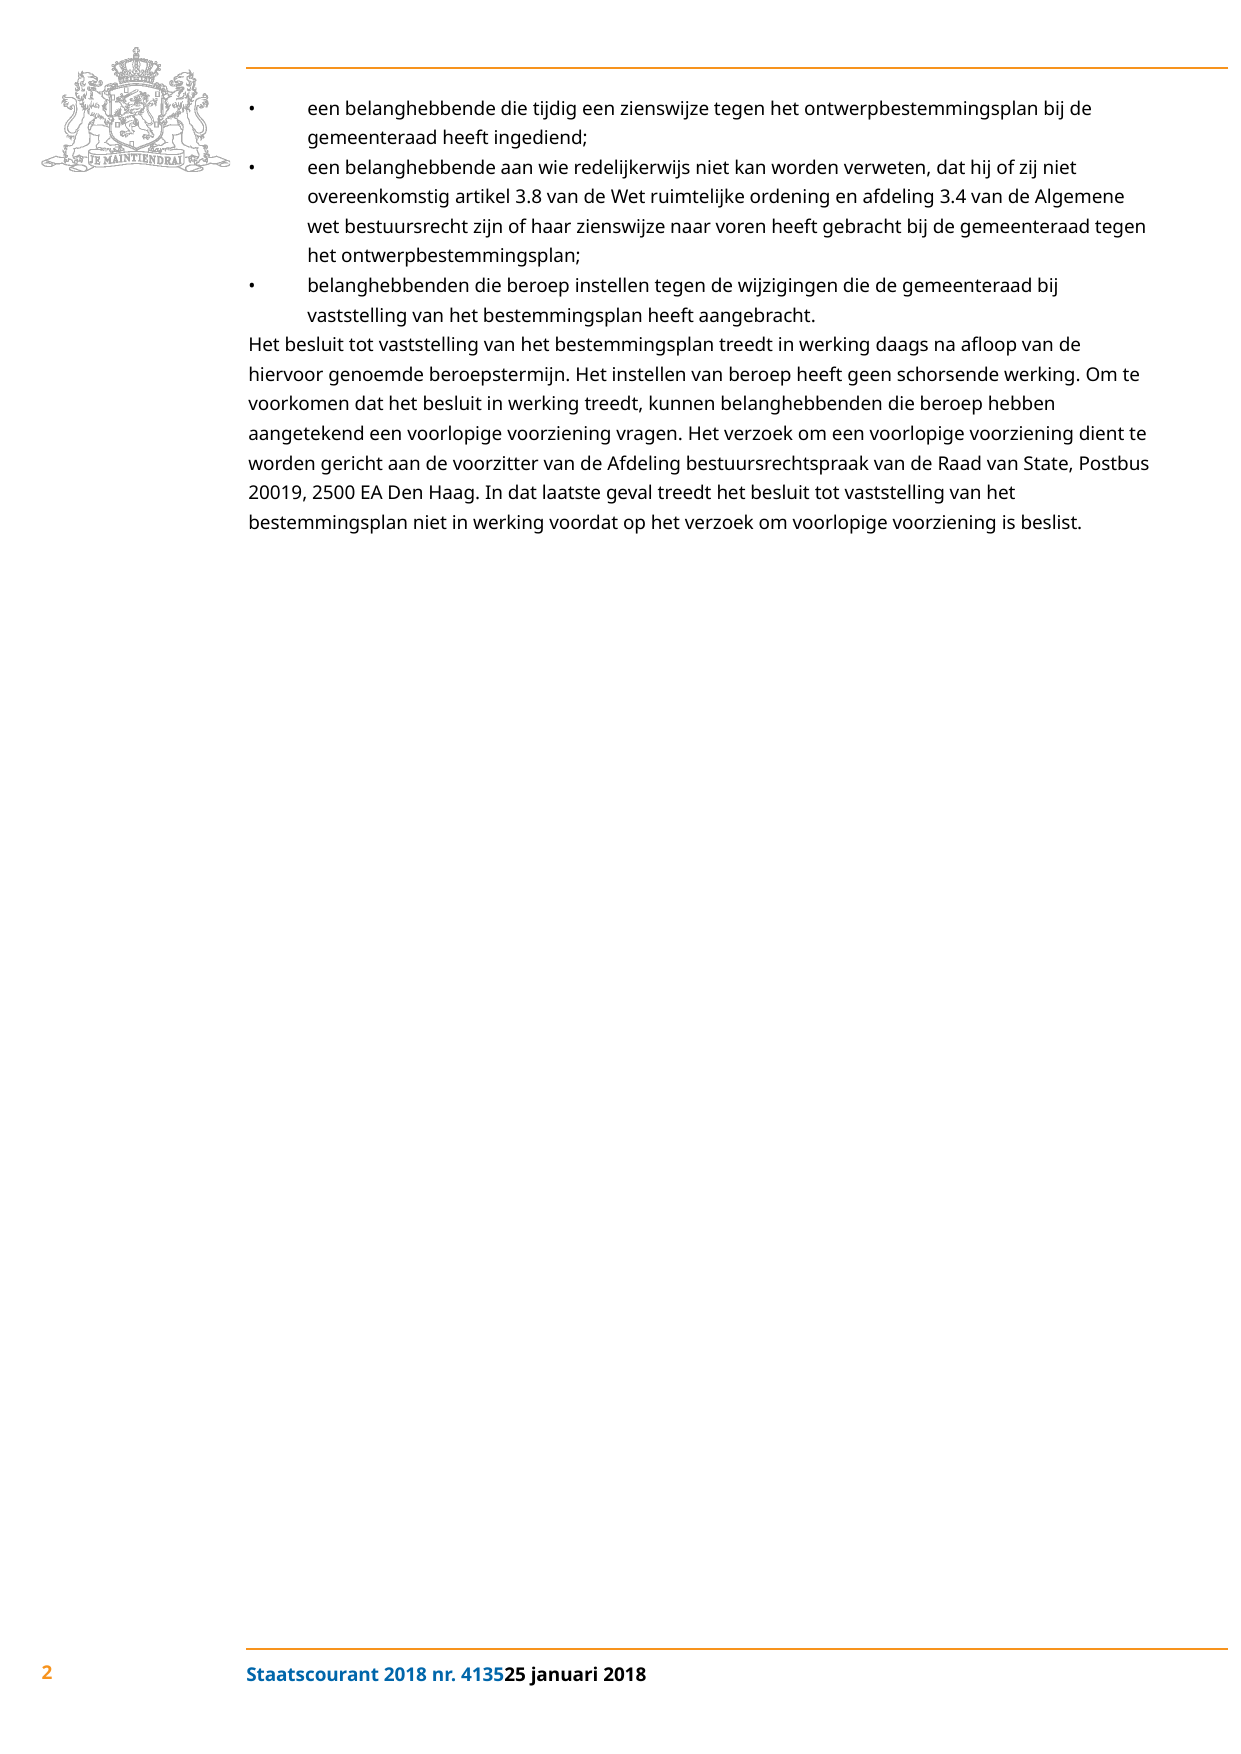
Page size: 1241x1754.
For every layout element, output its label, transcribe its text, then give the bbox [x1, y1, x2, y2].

list een belanghebbende die tijdig een zienswijze tegen het ontwerpbestemmingsplan bij de gemeenteraad heeft ingediend; [248, 95, 1152, 150]
text Het besluit tot vaststelling van het bestemmingsplan treedt in werking daags na afloop van de hiervoor genoemde beroepstermijn. Het instellen van beroep heeft geen schorsende werking. Om te voorkomen dat het besluit in werking treedt, kunnen belanghebbenden die beroep hebben aangetekend een voorlopige voorziening vragen. Het verzoek om een voorlopige voorziening dient te worden gericht aan de voorzitter van de Afdeling bestuursrechtspraak van de Raad van State, Postbus 20019, 2500 EA Den Haag. In dat laatste geval treedt het besluit tot vaststelling van het bestemmingsplan niet in werking voordat op het verzoek om voorlopige voorziening is beslist. [248, 331, 1152, 535]
list een belanghebbende aan wie redelijkerwijs niet kan worden verweten, dat hij of zij niet overeenkomstig artikel 3.8 van de Wet ruimtelijke ordening en afdeling 3.4 van de Algemene wet bestuursrecht zijn of haar zienswijze naar voren heeft gebracht bij de gemeenteraad tegen het ontwerpbestemmingsplan; [248, 154, 1152, 268]
picture [41, 47, 231, 172]
list belanghebbenden die beroep instellen tegen de wijzigingen die de gemeenteraad bij vaststelling van het bestemmingsplan heeft aangebracht. [248, 272, 1152, 328]
